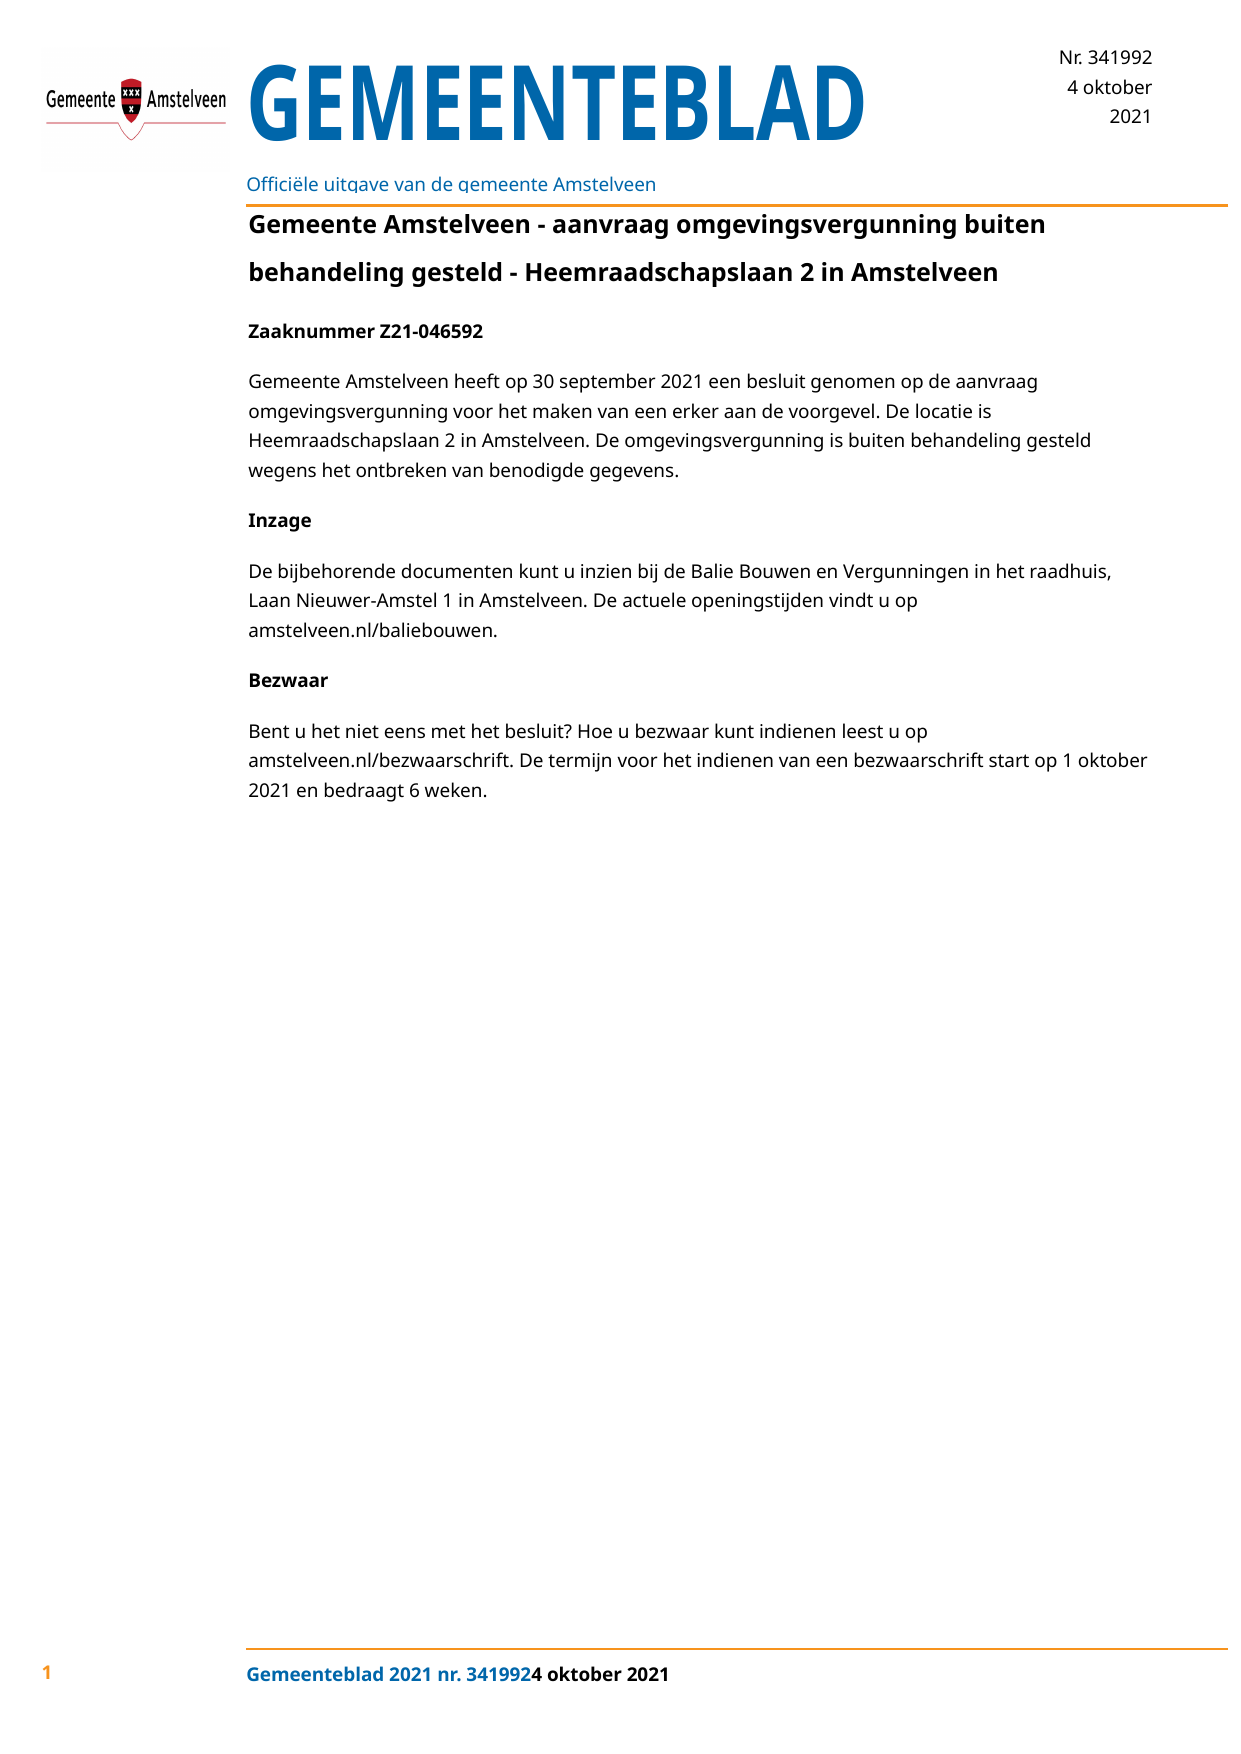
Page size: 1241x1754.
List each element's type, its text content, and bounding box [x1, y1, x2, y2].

text Zaaknummer Z21-046592 [248, 318, 1152, 344]
text Bezwaar [248, 667, 1152, 693]
text Inzage [248, 507, 1152, 533]
text Gemeente Amstelveen - aanvraag omgevingsvergunning buiten behandeling gesteld - Heemraadschapslaan 2 in Amstelveen [248, 207, 1152, 288]
text Bent u het niet eens met het besluit? Hoe u bezwaar kunt indienen leest u op amstelveen.nl/bezwaarschrift. De termijn voor het indienen van een bezwaarschrift start op 1 oktober 2021 en bedraagt 6 weken. [248, 718, 1152, 803]
text Gemeente Amstelveen heeft op 30 september 2021 een besluit genomen op de aanvraag omgevingsvergunning voor het maken van een erker aan de voorgevel. De locatie is Heemraadschapslaan 2 in Amstelveen. De omgevingsvergunning is buiten behandeling gesteld wegens het ontbreken van benodigde gegevens. [248, 368, 1152, 483]
picture [41, 47, 231, 172]
text De bijbehorende documenten kunt u inzien bij de Balie Bouwen en Vergunningen in het raadhuis, Laan Nieuwer-Amstel 1 in Amstelveen. De actuele openingstijden vindt u op amstelveen.nl/baliebouwen. [248, 558, 1152, 643]
